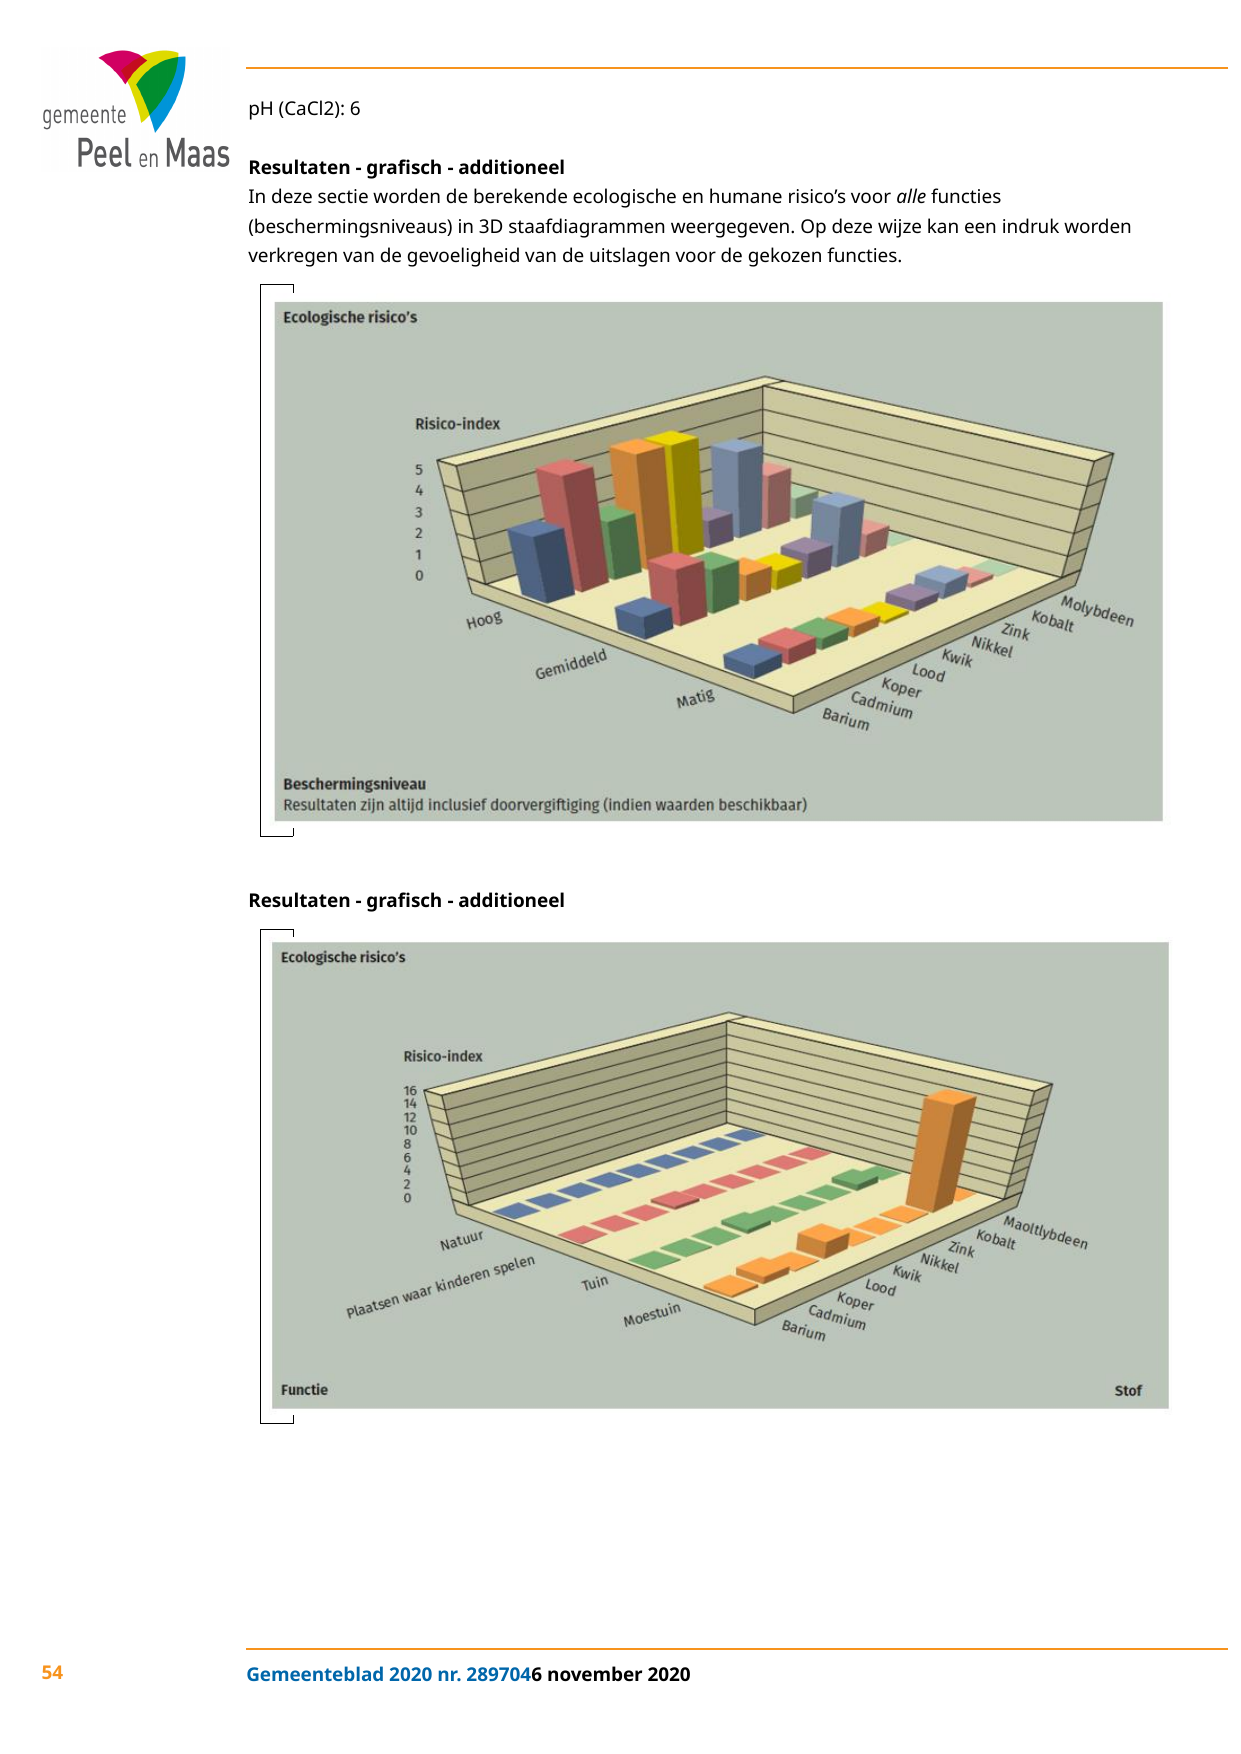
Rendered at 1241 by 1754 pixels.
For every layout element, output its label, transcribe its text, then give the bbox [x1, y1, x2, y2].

picture [268, 937, 1173, 1415]
text Resultaten - grafisch - additioneel [248, 154, 1152, 180]
text pH (CaCl2): 6 [248, 95, 1152, 121]
text In deze sectie worden de berekende ecologische en humane risico’s voor alle functies (beschermingsniveaus) in 3D staafdiagrammen weergegeven. Op deze wijze kan een indruk worden verkregen van de gevoeligheid van de uitslagen voor de gekozen functies. [248, 183, 1152, 268]
text Resultaten - grafisch - additioneel [248, 887, 1152, 913]
picture [41, 47, 231, 172]
picture [268, 293, 1173, 828]
